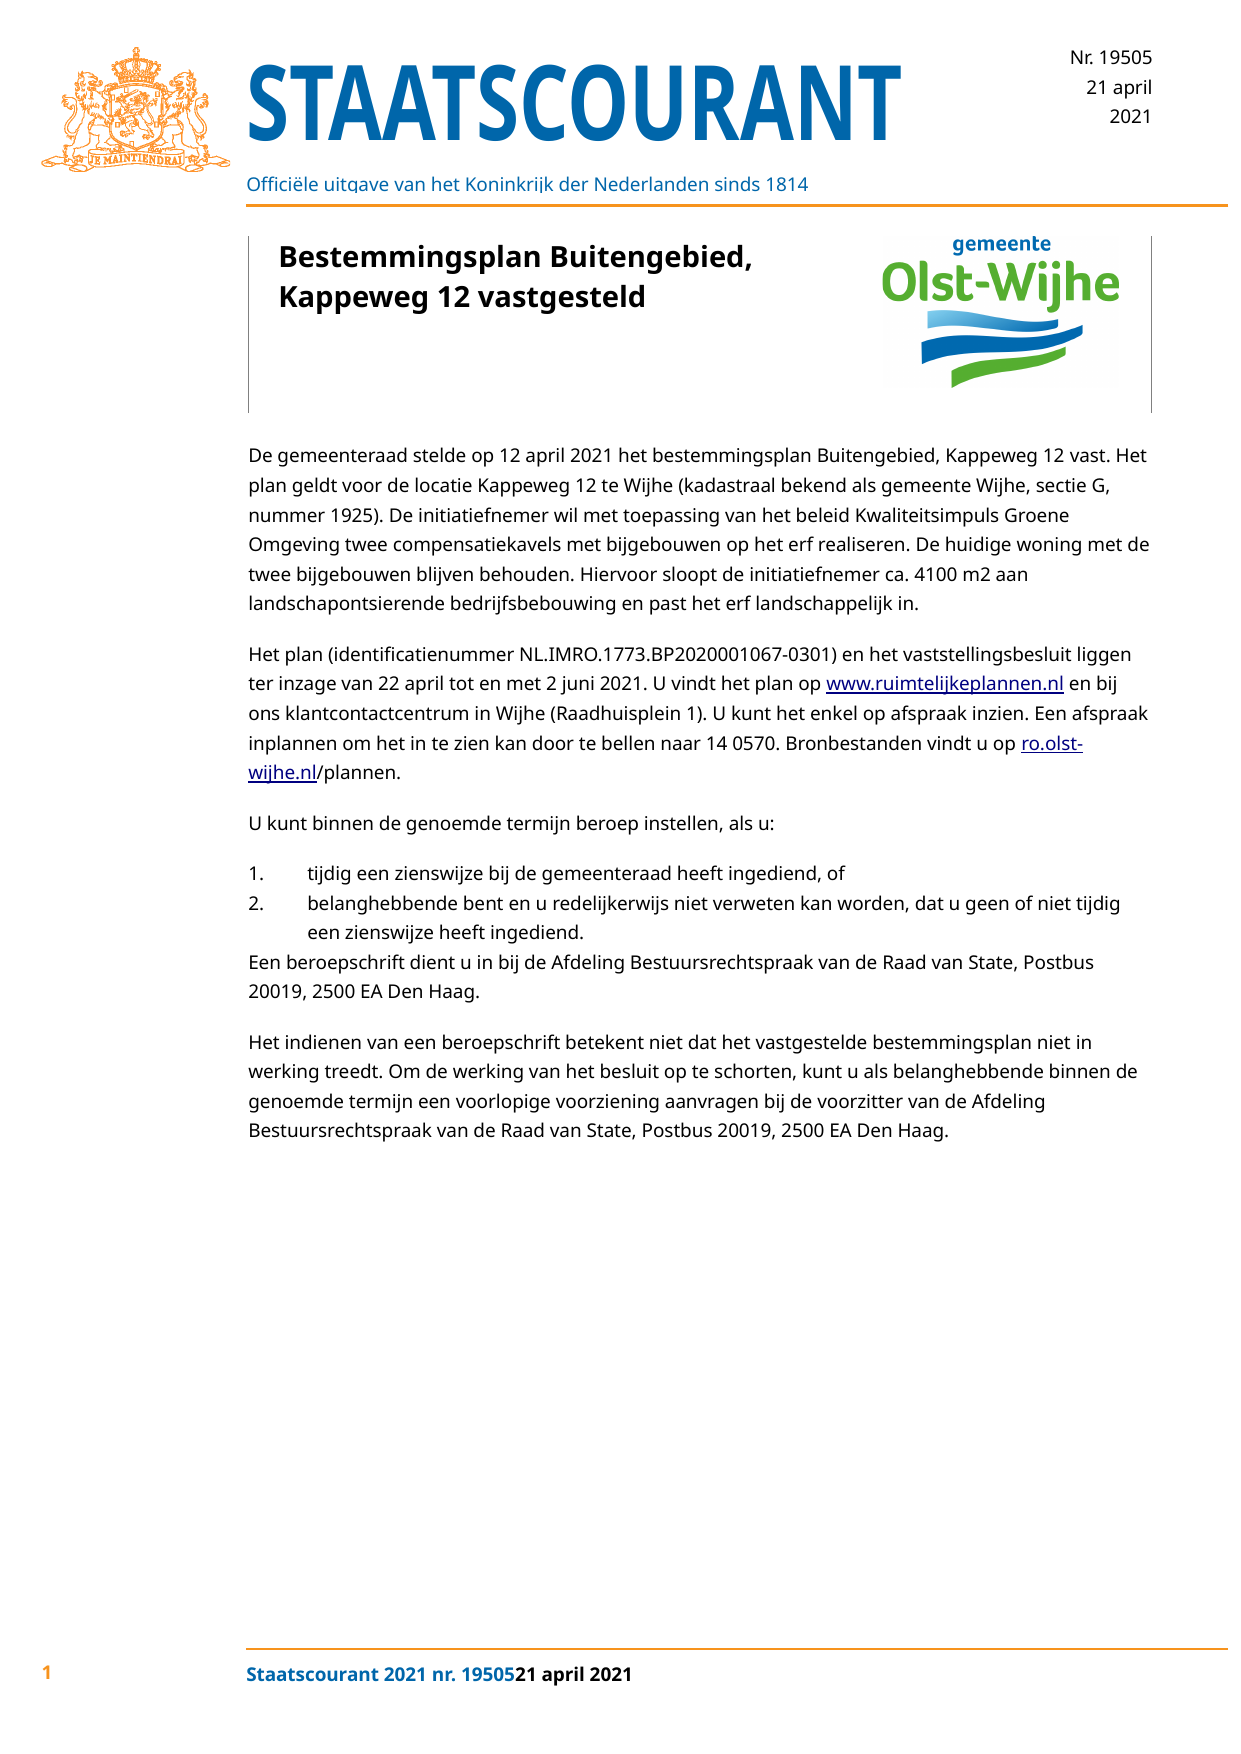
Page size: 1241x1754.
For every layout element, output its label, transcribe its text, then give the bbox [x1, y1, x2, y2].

table_header [1119, 236, 1151, 387]
text Het plan (identificatienummer NL.IMRO.1773.BP2020001067-0301) en het vaststellingsbesluit liggen ter inzage van 22 april tot en met 2 juni 2021. U vindt het plan op www.ruimtelijkeplannen.nl en bij ons klantcontactcentrum in Wijhe (Raadhuisplein 1). U kunt het enkel op afspraak inzien. Een afspraak inplannen om het in te zien kan door te bellen naar 14 0570. Bronbestanden vindt u op ro.olst-wijhe.nl/plannen. [248, 641, 1152, 785]
table_header [850, 236, 882, 387]
list tijdig een zienswijze bij de gemeenteraad heeft ingediend, of [248, 860, 1152, 886]
table_header [850, 388, 1151, 413]
text De gemeenteraad stelde op 12 april 2021 het bestemmingsplan Buitengebied, Kappeweg 12 vast. Het plan geldt voor de locatie Kappeweg 12 te Wijhe (kadastraal bekend als gemeente Wijhe, sectie G, nummer 1925). De initiatiefnemer wil met toepassing van het beleid Kwaliteitsimpuls Groene Omgeving twee compensatiekavels met bijgebouwen op het erf realiseren. De huidige woning met de twee bijgebouwen blijven behouden. Hiervoor sloopt de initiatiefnemer ca. 4100 m2 aan landschapontsierende bedrijfsbebouwing en past het erf landschappelijk in. [248, 443, 1152, 616]
picture [882, 236, 1119, 388]
picture [41, 47, 231, 172]
table_header Bestemmingsplan Buitengebied, Kappeweg 12 vastgesteld [249, 236, 850, 413]
list belanghebbende bent en u redelijkerwijs niet verweten kan worden, dat u geen of niet tijdig een zienswijze heeft ingediend. [248, 890, 1152, 945]
text Het indienen van een beroepschrift betekent niet dat het vastgestelde bestemmingsplan niet in werking treedt. Om de werking van het besluit op te schorten, kunt u als belanghebbende binnen de genoemde termijn een voorlopige voorziening aanvragen bij de voorzitter van de Afdeling Bestuursrechtspraak van de Raad van State, Postbus 20019, 2500 EA Den Haag. [248, 1029, 1152, 1143]
text Een beroepschrift dient u in bij de Afdeling Bestuursrechtspraak van de Raad van State, Postbus 20019, 2500 EA Den Haag. [248, 949, 1152, 1004]
text U kunt binnen de genoemde termijn beroep instellen, als u: [248, 810, 1152, 835]
